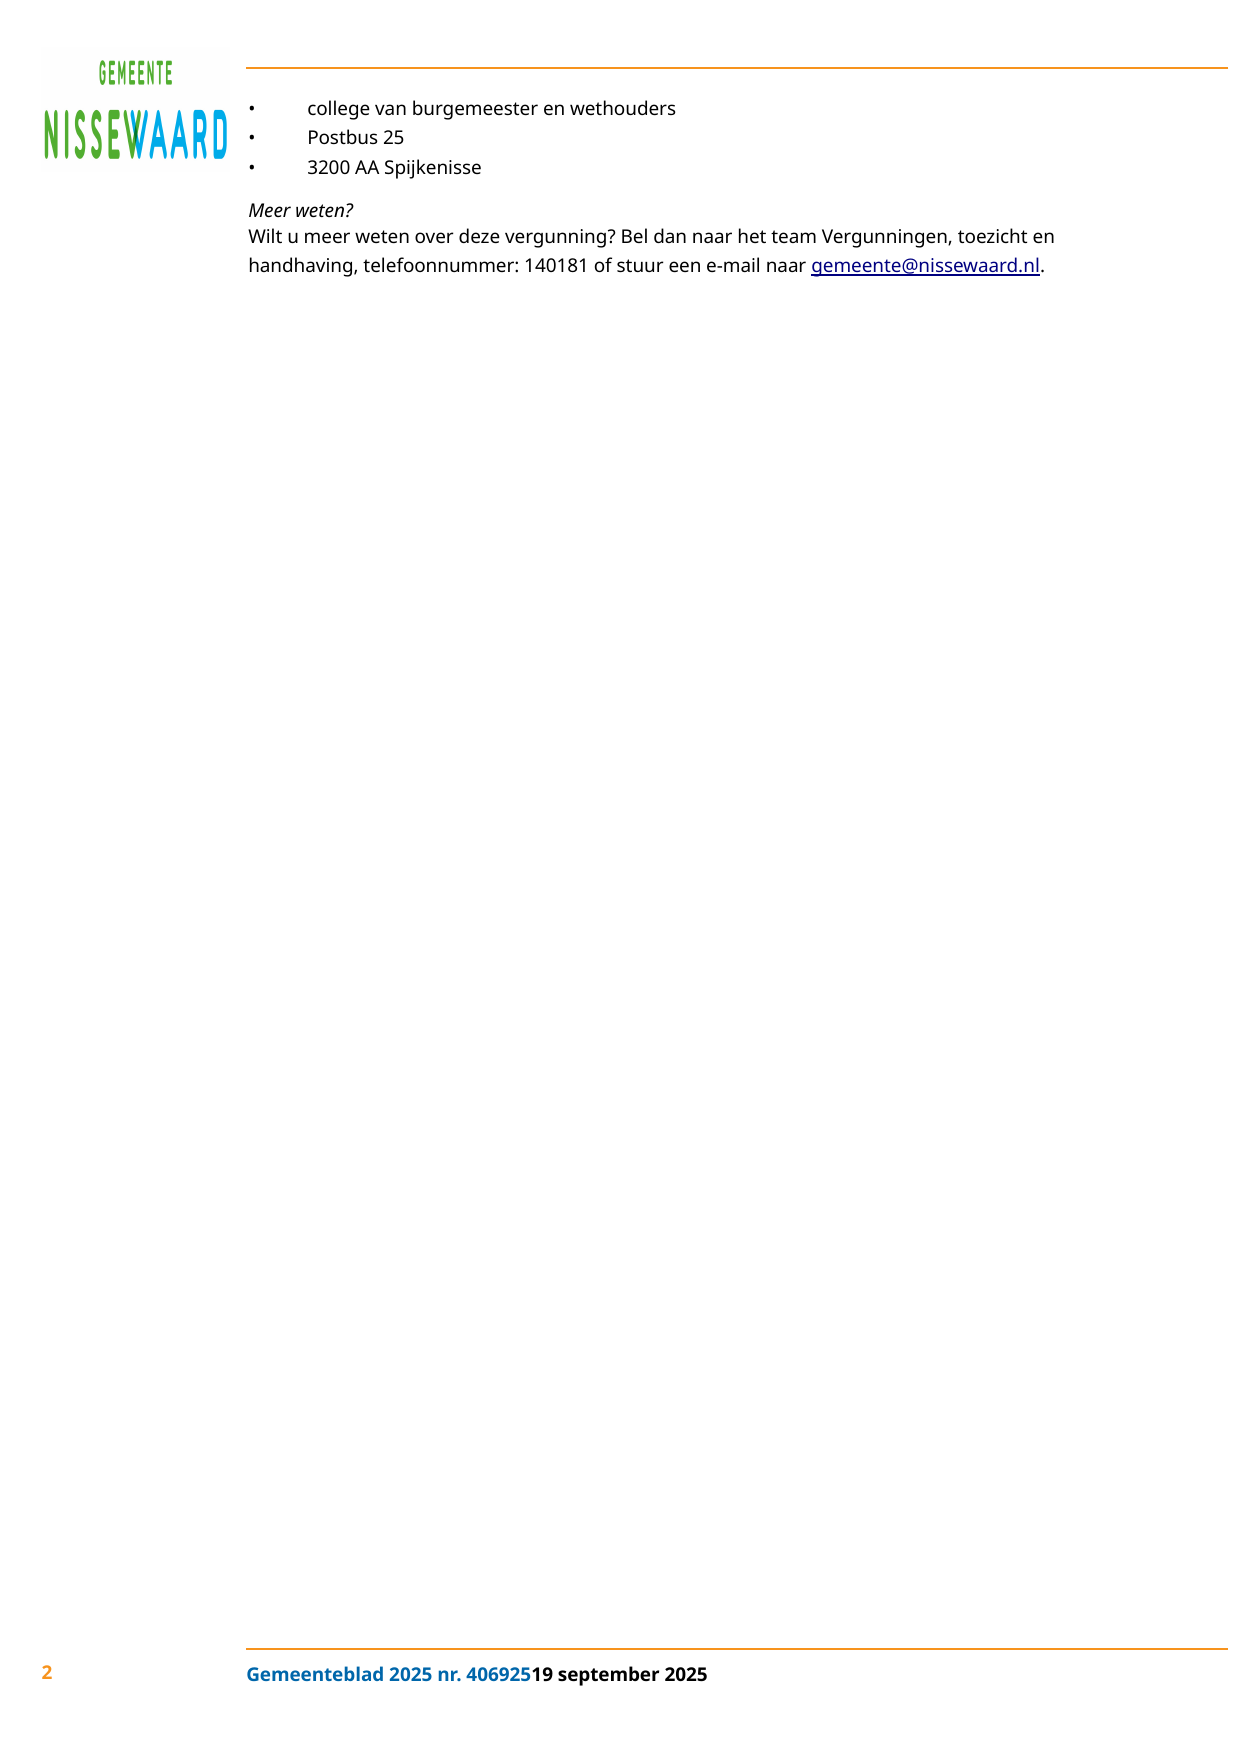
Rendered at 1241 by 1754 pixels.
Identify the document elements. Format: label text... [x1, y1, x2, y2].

text Wilt u meer weten over deze vergunning? Bel dan naar het team Vergunningen, toezicht en handhaving, telefoonnummer: 140181 of stuur een e-mail naar gemeente@nissewaard.nl. [248, 223, 1152, 278]
list college van burgemeester en wethouders [248, 95, 1152, 121]
picture [41, 47, 231, 172]
list Postbus 25 [248, 124, 1152, 150]
text Meer weten? [248, 197, 1152, 223]
list 3200 AA Spijkenisse [248, 154, 1152, 180]
